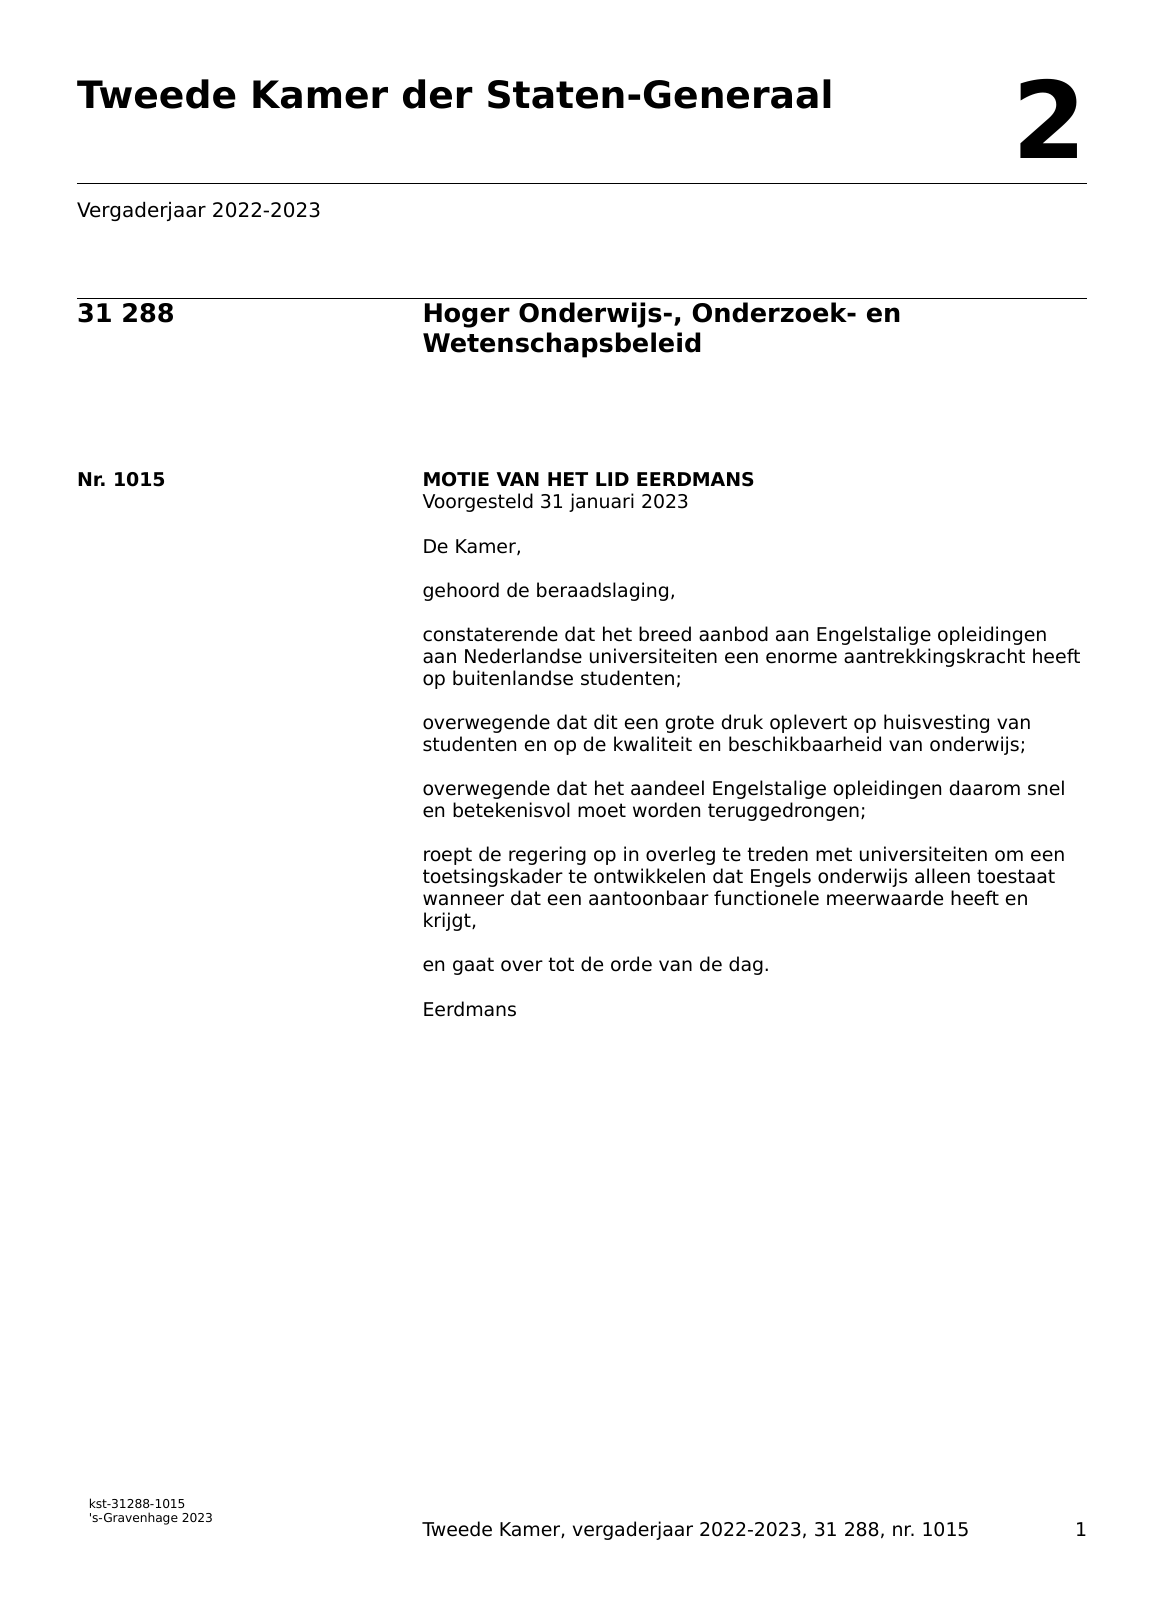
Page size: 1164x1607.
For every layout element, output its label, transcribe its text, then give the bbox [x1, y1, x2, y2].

text overwegende dat dit een grote druk oplevert op huisvesting van studenten en op de kwaliteit en beschikbaarheid van onderwijs; [422, 712, 1087, 756]
text Voorgesteld 31 januari 2023 [422, 491, 1087, 513]
text en gaat over tot de orde van de dag. [422, 954, 1087, 976]
subtitle 31 288 Hoger Onderwijs-, Onderzoek- en Wetenschapsbeleid [77, 299, 1087, 358]
text kst-31288-1015 [88, 1497, 323, 1511]
subtitle Nr. 1015 MOTIE VAN HET LID EERDMANS [77, 469, 1087, 491]
text 's-Gravenhage 2023 [88, 1511, 323, 1525]
text Eerdmans [422, 998, 1087, 1021]
text gehoord de beraadslaging, [422, 580, 1087, 602]
text De Kamer, [422, 536, 1087, 557]
table_header Tweede Kamer der Staten-Generaal [77, 59, 886, 183]
text constaterende dat het breed aanbod aan Engelstalige opleidingen aan Nederlandse universiteiten een enorme aantrekkingskracht heeft op buitenlandse studenten; [422, 624, 1087, 690]
table_header 2 [886, 59, 1087, 183]
table_cell Vergaderjaar 2022-2023 [77, 184, 1087, 298]
text overwegende dat het aandeel Engelstalige opleidingen daarom snel en betekenisvol moet worden teruggedrongen; [422, 778, 1087, 822]
text roept de regering op in overleg te treden met universiteiten om een toetsingskader te ontwikkelen dat Engels onderwijs alleen toestaat wanneer dat een aantoonbaar functionele meerwaarde heeft en krijgt, [422, 844, 1087, 932]
